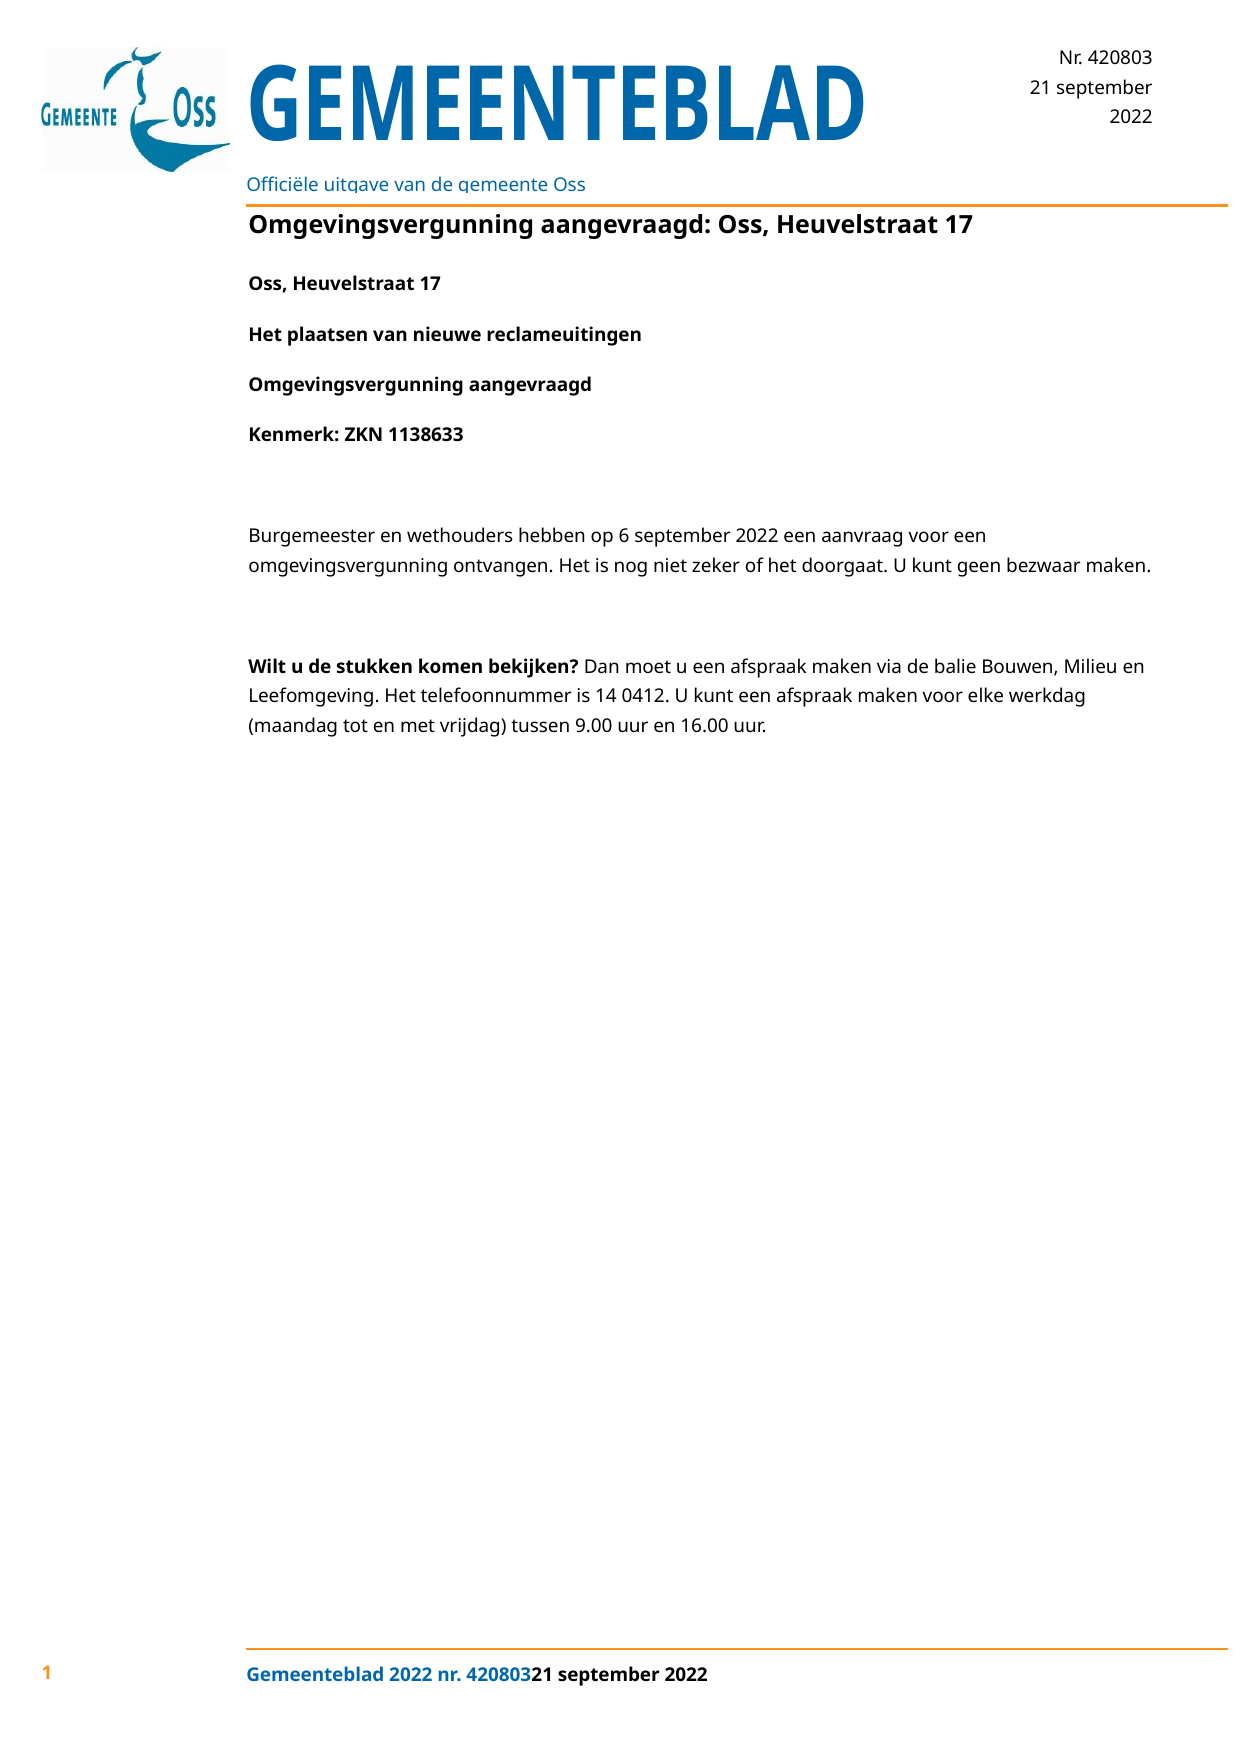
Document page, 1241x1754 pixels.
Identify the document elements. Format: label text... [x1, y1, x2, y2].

text Wilt u de stukken komen bekijken? Dan moet u een afspraak maken via de balie Bouwen, Milieu en Leefomgeving. Het telefoonnummer is 14 0412. U kunt een afspraak maken voor elke werkdag (maandag tot en met vrijdag) tussen 9.00 uur en 16.00 uur. [248, 653, 1152, 738]
text Omgevingsvergunning aangevraagd: Oss, Heuvelstraat 17 [248, 207, 1152, 241]
picture [41, 47, 231, 172]
text Burgemeester en wethouders hebben op 6 september 2022 een aanvraag voor een omgevingsvergunning ontvangen. Het is nog niet zeker of het doorgaat. U kunt geen bezwaar maken. [248, 522, 1152, 578]
text Het plaatsen van nieuwe reclameuitingen [248, 321, 1152, 346]
text Oss, Heuvelstraat 17 [248, 270, 1152, 296]
text Kenmerk: ZKN 1138633 [248, 422, 1152, 447]
text Omgevingsvergunning aangevraagd [248, 371, 1152, 397]
